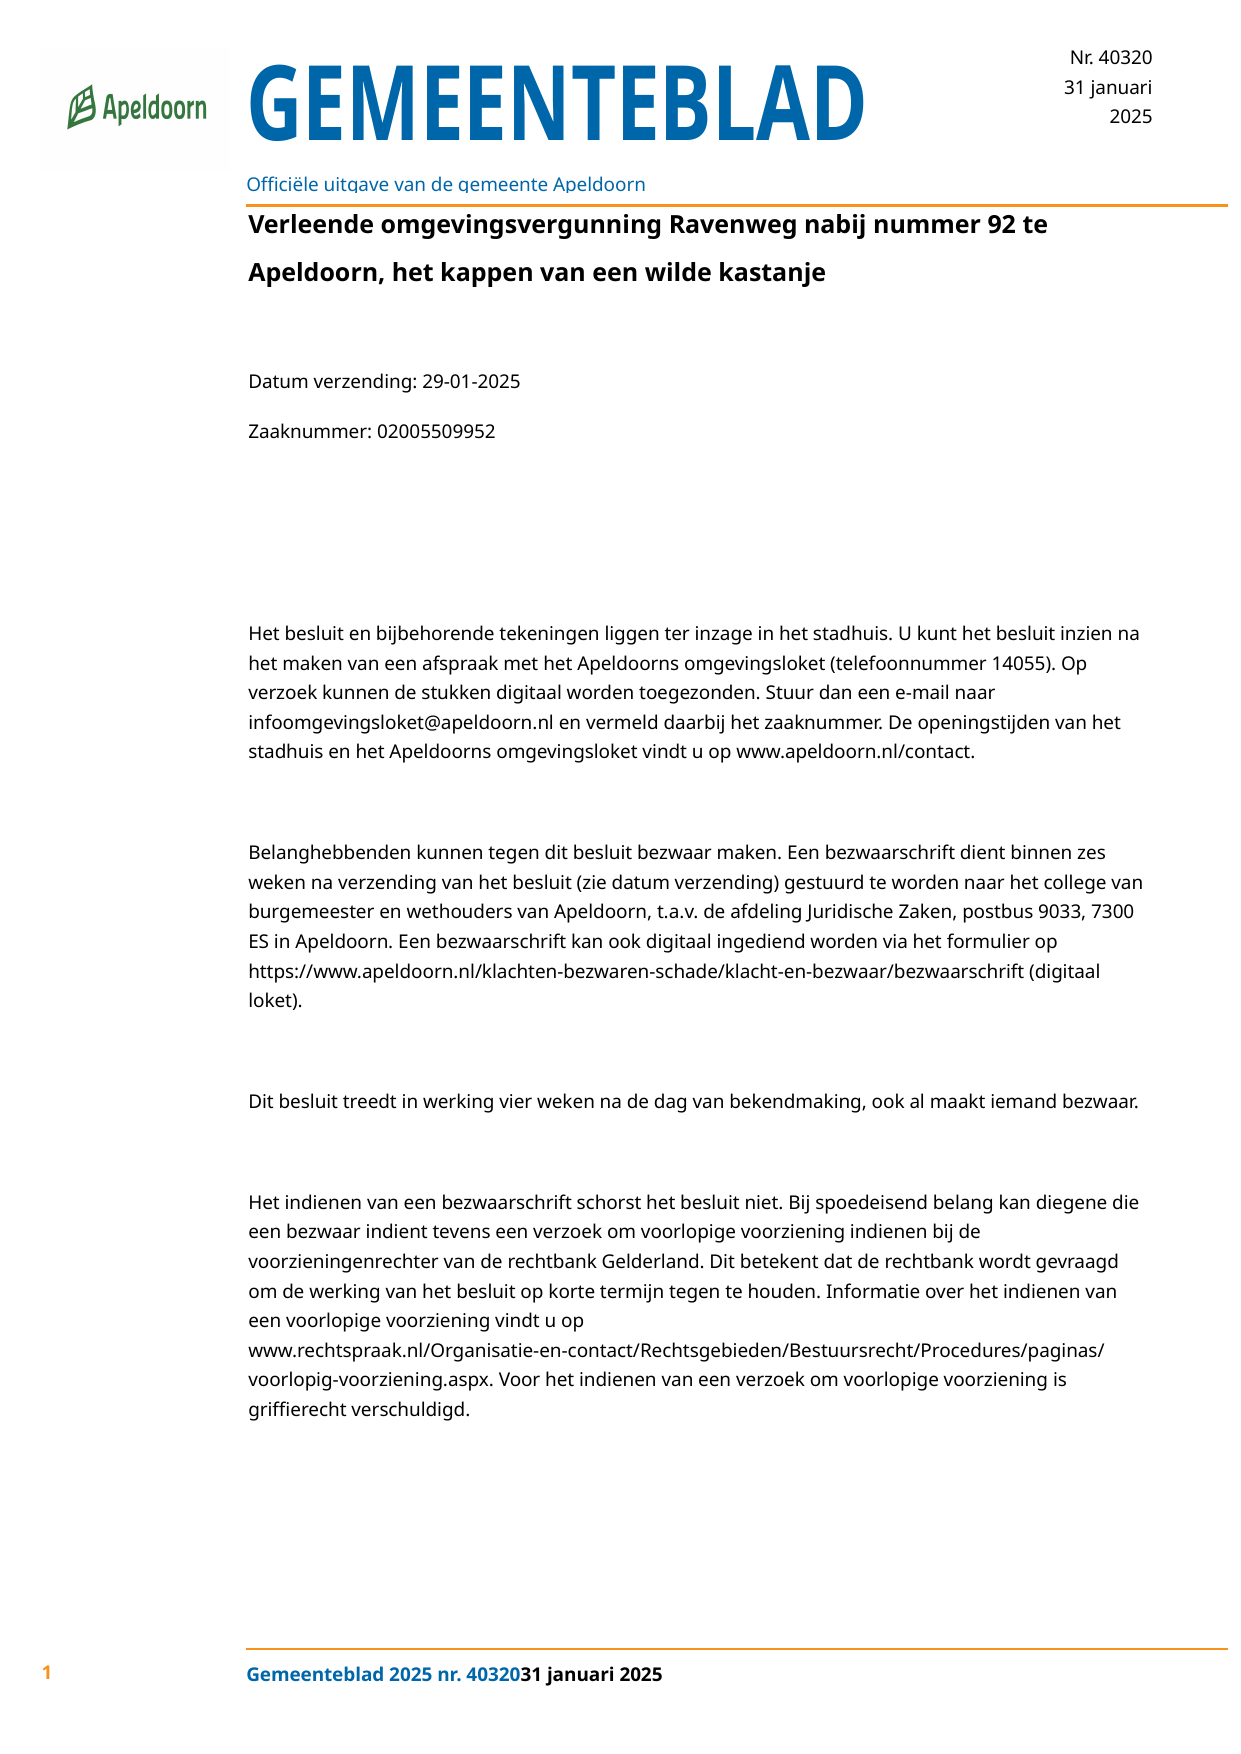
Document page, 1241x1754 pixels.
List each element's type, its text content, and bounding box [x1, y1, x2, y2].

text Het besluit en bijbehorende tekeningen liggen ter inzage in het stadhuis. U kunt het besluit inzien na het maken van een afspraak met het Apeldoorns omgevingsloket (telefoonnummer 14055). Op verzoek kunnen de stukken digitaal worden toegezonden. Stuur dan een e-mail naar infoomgevingsloket@apeldoorn.nl en vermeld daarbij het zaaknummer. De openingstijden van het stadhuis en het Apeldoorns omgevingsloket vindt u op www.apeldoorn.nl/contact. [248, 620, 1152, 764]
text Datum verzending: 29-01-2025 [248, 368, 1152, 394]
text Dit besluit treedt in werking vier weken na de dag van bekendmaking, ook al maakt iemand bezwaar. [248, 1088, 1152, 1114]
text Het indienen van een bezwaarschrift schorst het besluit niet. Bij spoedeisend belang kan diegene die een bezwaar indient tevens een verzoek om voorlopige voorziening indienen bij de voorzieningenrechter van de rechtbank Gelderland. Dit betekent dat de rechtbank wordt gevraagd om de werking van het besluit op korte termijn tegen te houden. Informatie over het indienen van een voorlopige voorziening vindt u op www.rechtspraak.nl/Organisatie-en-contact/Rechtsgebieden/Bestuursrecht/Procedures/paginas/voorlopig-voorziening.aspx. Voor het indienen van een verzoek om voorlopige voorziening is griffierecht verschuldigd. [248, 1189, 1152, 1422]
text Verleende omgevingsvergunning Ravenweg nabij nummer 92 te Apeldoorn, het kappen van een wilde kastanje [248, 207, 1152, 288]
text Belanghebbenden kunnen tegen dit besluit bezwaar maken. Een bezwaarschrift dient binnen zes weken na verzending van het besluit (zie datum verzending) gestuurd te worden naar het college van burgemeester en wethouders van Apeldoorn, t.a.v. de afdeling Juridische Zaken, postbus 9033, 7300 ES in Apeldoorn. Een bezwaarschrift kan ook digitaal ingediend worden via het formulier op https://www.apeldoorn.nl/klachten-bezwaren-schade/klacht-en-bezwaar/bezwaarschrift (digitaal loket). [248, 839, 1152, 1013]
text Zaaknummer: 02005509952 [248, 419, 1152, 444]
picture [41, 47, 231, 172]
